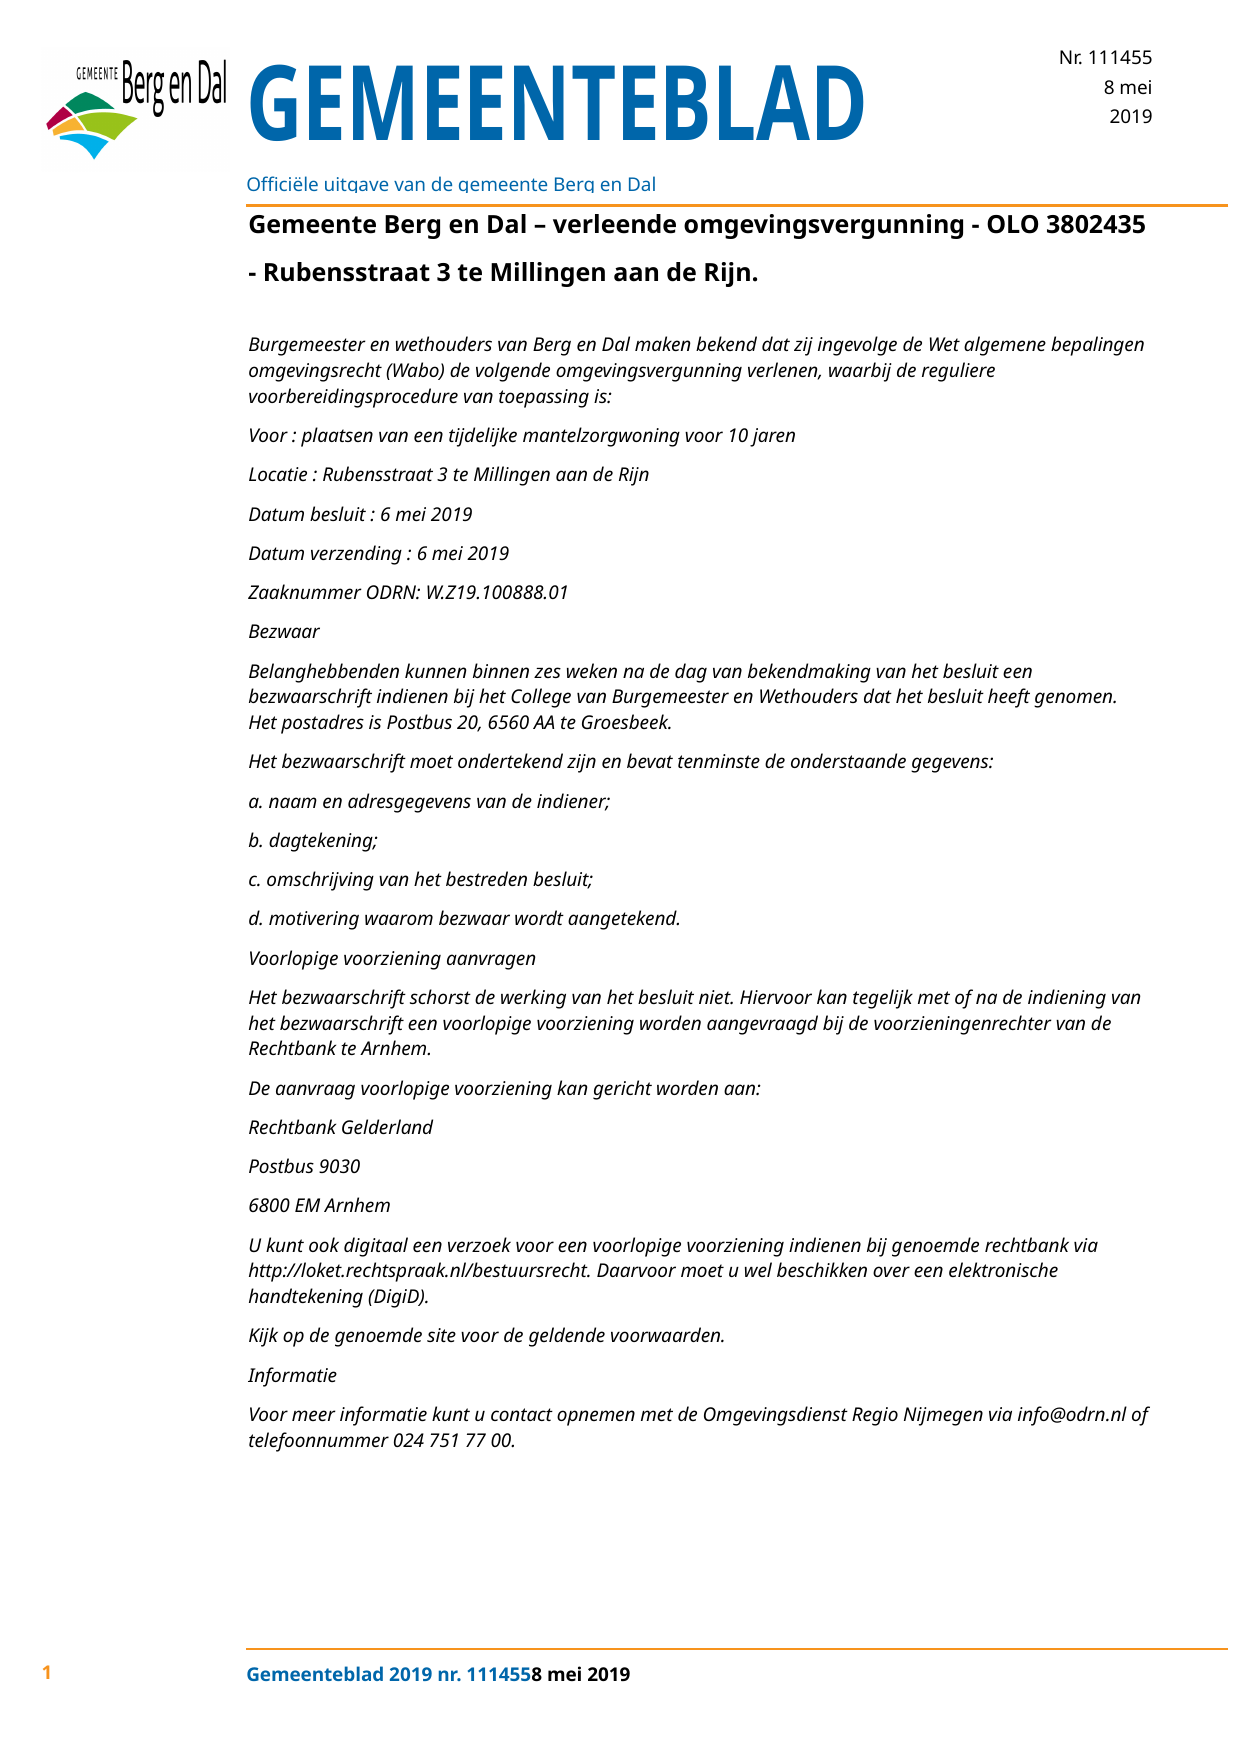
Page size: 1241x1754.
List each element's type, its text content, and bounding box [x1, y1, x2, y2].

text Burgemeester en wethouders van Berg en Dal maken bekend dat zij ingevolge de Wet algemene bepalingen omgevingsrecht (Wabo) de volgende omgevingsvergunning verlenen, waarbij de reguliere voorbereidingsprocedure van toepassing is: [248, 331, 1152, 409]
text Bezwaar [248, 618, 1152, 644]
text Voorlopige voorziening aanvragen [248, 945, 1152, 971]
text Rechtbank Gelderland [248, 1114, 1152, 1140]
text De aanvraag voorlopige voorziening kan gericht worden aan: [248, 1075, 1152, 1101]
text Datum verzending : 6 mei 2019 [248, 540, 1152, 566]
text Het bezwaarschrift schorst de werking van het besluit niet. Hiervoor kan tegelijk met of na de indiening van het bezwaarschrift een voorlopige voorziening worden aangevraagd bij de voorzieningenrechter van de Rechtbank te Arnhem. [248, 984, 1152, 1061]
text 6800 EM Arnhem [248, 1193, 1152, 1218]
text Voor : plaatsen van een tijdelijke mantelzorgwoning voor 10 jaren [248, 422, 1152, 448]
text b. dagtekening; [248, 827, 1152, 853]
text Gemeente Berg en Dal – verleende omgevingsvergunning - OLO 3802435 - Rubensstraat 3 te Millingen aan de Rijn. [248, 207, 1152, 288]
text Postbus 9030 [248, 1153, 1152, 1179]
text Locatie : Rubensstraat 3 te Millingen aan de Rijn [248, 461, 1152, 487]
text U kunt ook digitaal een verzoek voor een voorlopige voorziening indienen bij genoemde rechtbank via http://loket.rechtspraak.nl/bestuursrecht. Daarvoor moet u wel beschikken over een elektronische handtekening (DigiD). [248, 1232, 1152, 1309]
text c. omschrijving van het bestreden besluit; [248, 866, 1152, 892]
picture [41, 47, 231, 172]
text Zaaknummer ODRN: W.Z19.100888.01 [248, 579, 1152, 605]
text a. naam en adresgegevens van de indiener; [248, 788, 1152, 813]
text Informatie [248, 1362, 1152, 1388]
text Belanghebbenden kunnen binnen zes weken na de dag van bekendmaking van het besluit een bezwaarschrift indienen bij het College van Burgemeester en Wethouders dat het besluit heeft genomen. Het postadres is Postbus 20, 6560 AA te Groesbeek. [248, 658, 1152, 735]
text Datum besluit : 6 mei 2019 [248, 501, 1152, 526]
text Het bezwaarschrift moet ondertekend zijn en bevat tenminste de onderstaande gegevens: [248, 748, 1152, 774]
text d. motivering waarom bezwaar wordt aangetekend. [248, 906, 1152, 931]
text Kijk op de genoemde site voor de geldende voorwaarden. [248, 1323, 1152, 1348]
text Voor meer informatie kunt u contact opnemen met de Omgevingsdienst Regio Nijmegen via info@odrn.nl of telefoonnummer 024 751 77 00. [248, 1401, 1152, 1453]
